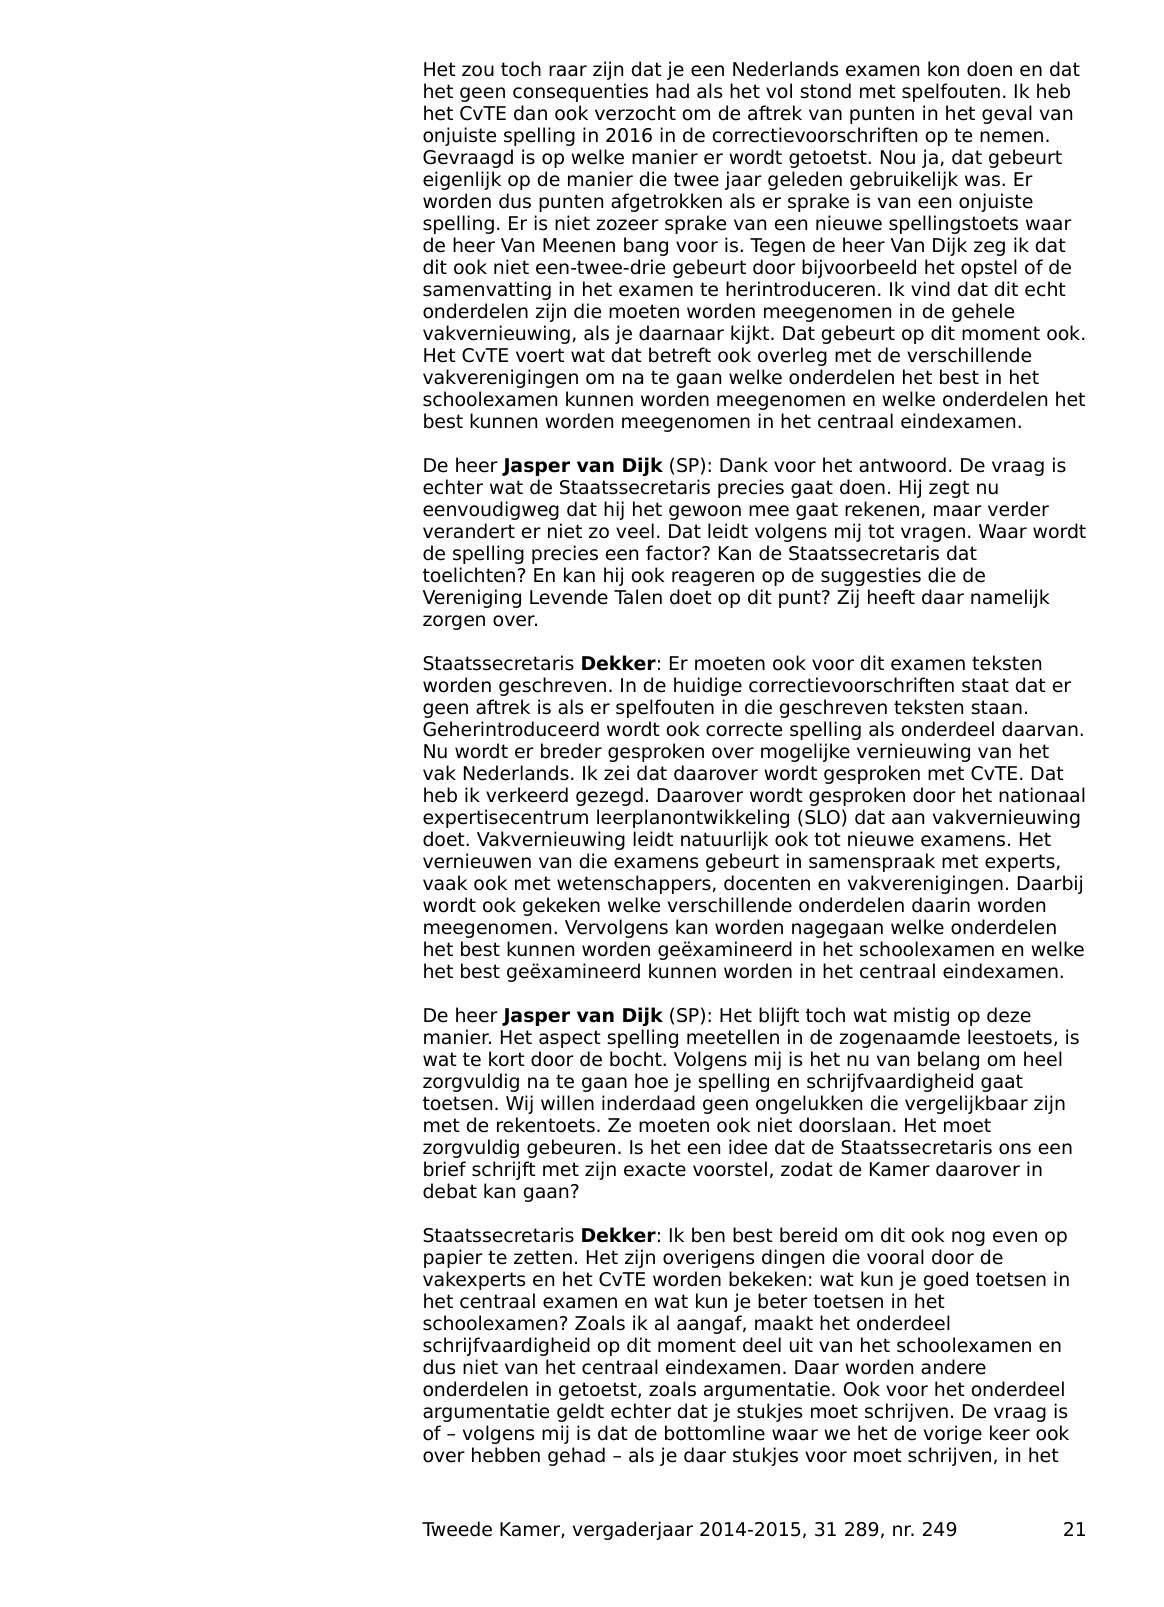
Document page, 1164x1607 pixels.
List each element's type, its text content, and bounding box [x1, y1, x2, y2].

text Het zou toch raar zijn dat je een Nederlands examen kon doen en dat het geen consequenties had als het vol stond met spelfouten. Ik heb het CvTE dan ook verzocht om de aftrek van punten in het geval van onjuiste spelling in 2016 in de correctievoorschriften op te nemen. [422, 59, 1087, 147]
text Gevraagd is op welke manier er wordt getoetst. Nou ja, dat gebeurt eigenlijk op de manier die twee jaar geleden gebruikelijk was. Er worden dus punten afgetrokken als er sprake is van een onjuiste spelling. Er is niet zozeer sprake van een nieuwe spellingstoets waar de heer Van Meenen bang voor is. Tegen de heer Van Dijk zeg ik dat dit ook niet een-twee-drie gebeurt door bijvoorbeeld het opstel of de samenvatting in het examen te herintroduceren. Ik vind dat dit echt onderdelen zijn die moeten worden meegenomen in de gehele vakvernieuwing, als je daarnaar kijkt. Dat gebeurt op dit moment ook. Het CvTE voert wat dat betreft ook overleg met de verschillende vakverenigingen om na te gaan welke onderdelen het best in het schoolexamen kunnen worden meegenomen en welke onderdelen het best kunnen worden meegenomen in het centraal eindexamen. [422, 147, 1087, 433]
text De heer Jasper van Dijk (SP): Dank voor het antwoord. De vraag is echter wat de Staatssecretaris precies gaat doen. Hij zegt nu eenvoudigweg dat hij het gewoon mee gaat rekenen, maar verder verandert er niet zo veel. Dat leidt volgens mij tot vragen. Waar wordt de spelling precies een factor? Kan de Staatssecretaris dat toelichten? En kan hij ook reageren op de suggesties die de Vereniging Levende Talen doet op dit punt? Zij heeft daar namelijk zorgen over. [422, 455, 1087, 631]
text Staatssecretaris Dekker: Er moeten ook voor dit examen teksten worden geschreven. In de huidige correctievoorschriften staat dat er geen aftrek is als er spelfouten in die geschreven teksten staan. Geherintroduceerd wordt ook correcte spelling als onderdeel daarvan. Nu wordt er breder gesproken over mogelijke vernieuwing van het vak Nederlands. Ik zei dat daarover wordt gesproken met CvTE. Dat heb ik verkeerd gezegd. Daarover wordt gesproken door het nationaal expertisecentrum leerplanontwikkeling (SLO) dat aan vakvernieuwing doet. Vakvernieuwing leidt natuurlijk ook tot nieuwe examens. Het vernieuwen van die examens gebeurt in samenspraak met experts, vaak ook met wetenschappers, docenten en vakverenigingen. Daarbij wordt ook gekeken welke verschillende onderdelen daarin worden meegenomen. Vervolgens kan worden nagegaan welke onderdelen het best kunnen worden geëxamineerd in het schoolexamen en welke het best geëxamineerd kunnen worden in het centraal eindexamen. [422, 653, 1087, 983]
text Staatssecretaris Dekker: Ik ben best bereid om dit ook nog even op papier te zetten. Het zijn overigens dingen die vooral door de vakexperts en het CvTE worden bekeken: wat kun je goed toetsen in het centraal examen en wat kun je beter toetsen in het schoolexamen? Zoals ik al aangaf, maakt het onderdeel schrijfvaardigheid op dit moment deel uit van het schoolexamen en dus niet van het centraal eindexamen. Daar worden andere onderdelen in getoetst, zoals argumentatie. Ook voor het onderdeel argumentatie geldt echter dat je stukjes moet schrijven. De vraag is of – volgens mij is dat de bottomline waar we het de vorige keer ook over hebben gehad – als je daar stukjes voor moet schrijven, in het [422, 1225, 1087, 1467]
text De heer Jasper van Dijk (SP): Het blijft toch wat mistig op deze manier. Het aspect spelling meetellen in de zogenaamde leestoets, is wat te kort door de bocht. Volgens mij is het nu van belang om heel zorgvuldig na te gaan hoe je spelling en schrijfvaardigheid gaat toetsen. Wij willen inderdaad geen ongelukken die vergelijkbaar zijn met de rekentoets. Ze moeten ook niet doorslaan. Het moet zorgvuldig gebeuren. Is het een idee dat de Staatssecretaris ons een brief schrijft met zijn exacte voorstel, zodat de Kamer daarover in debat kan gaan? [422, 1005, 1087, 1203]
